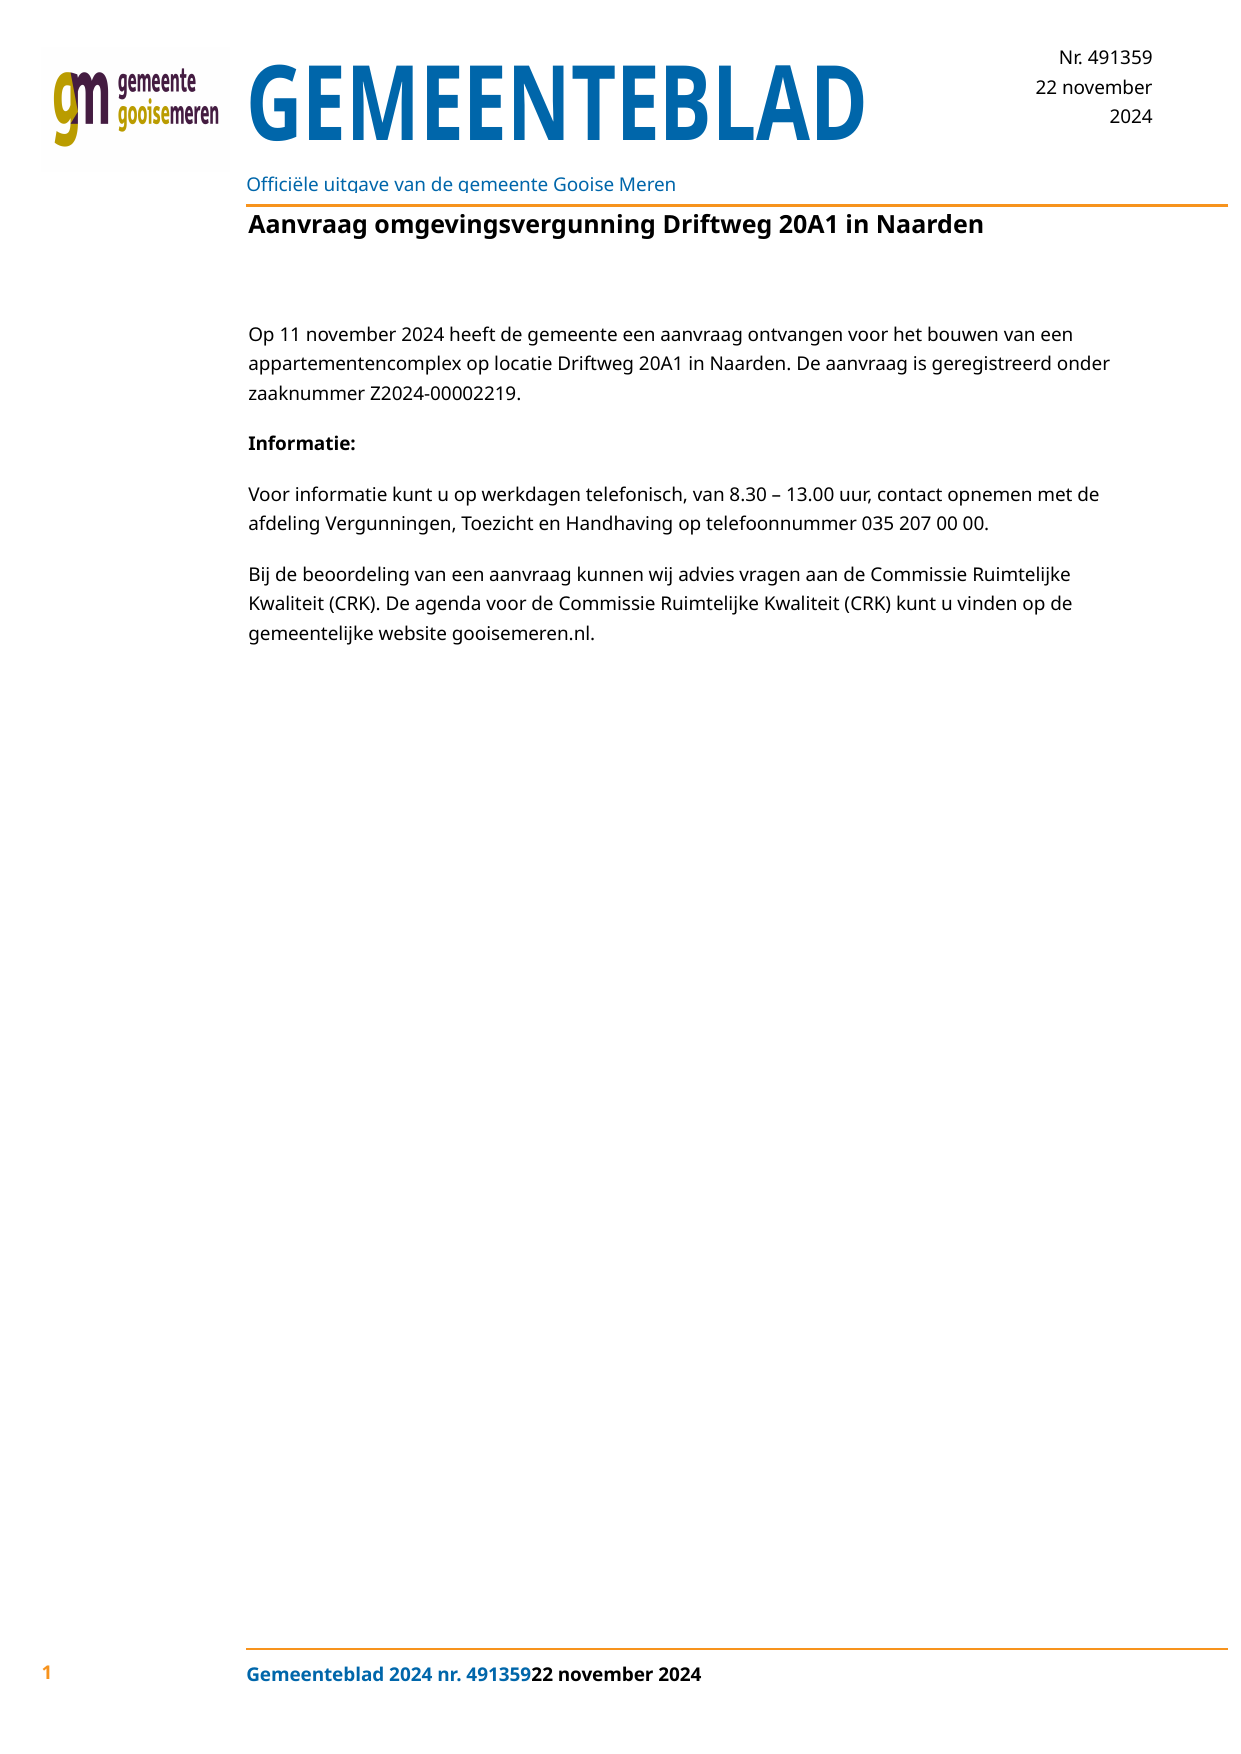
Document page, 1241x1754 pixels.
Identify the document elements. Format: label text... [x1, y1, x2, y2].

text Aanvraag omgevingsvergunning Driftweg 20A1 in Naarden [248, 207, 1152, 241]
picture [41, 47, 231, 172]
text Bij de beoordeling van een aanvraag kunnen wij advies vragen aan de Commissie Ruimtelijke Kwaliteit (CRK). De agenda voor de Commissie Ruimtelijke Kwaliteit (CRK) kunt u vinden op de gemeentelijke website gooisemeren.nl. [248, 561, 1152, 646]
text Informatie: [248, 430, 1152, 456]
text Op 11 november 2024 heeft de gemeente een aanvraag ontvangen voor het bouwen van een appartementencomplex op locatie Driftweg 20A1 in Naarden. De aanvraag is geregistreerd onder zaaknummer Z2024-00002219. [248, 321, 1152, 406]
text Voor informatie kunt u op werkdagen telefonisch, van 8.30 – 13.00 uur, contact opnemen met de afdeling Vergunningen, Toezicht en Handhaving op telefoonnummer 035 207 00 00. [248, 481, 1152, 536]
